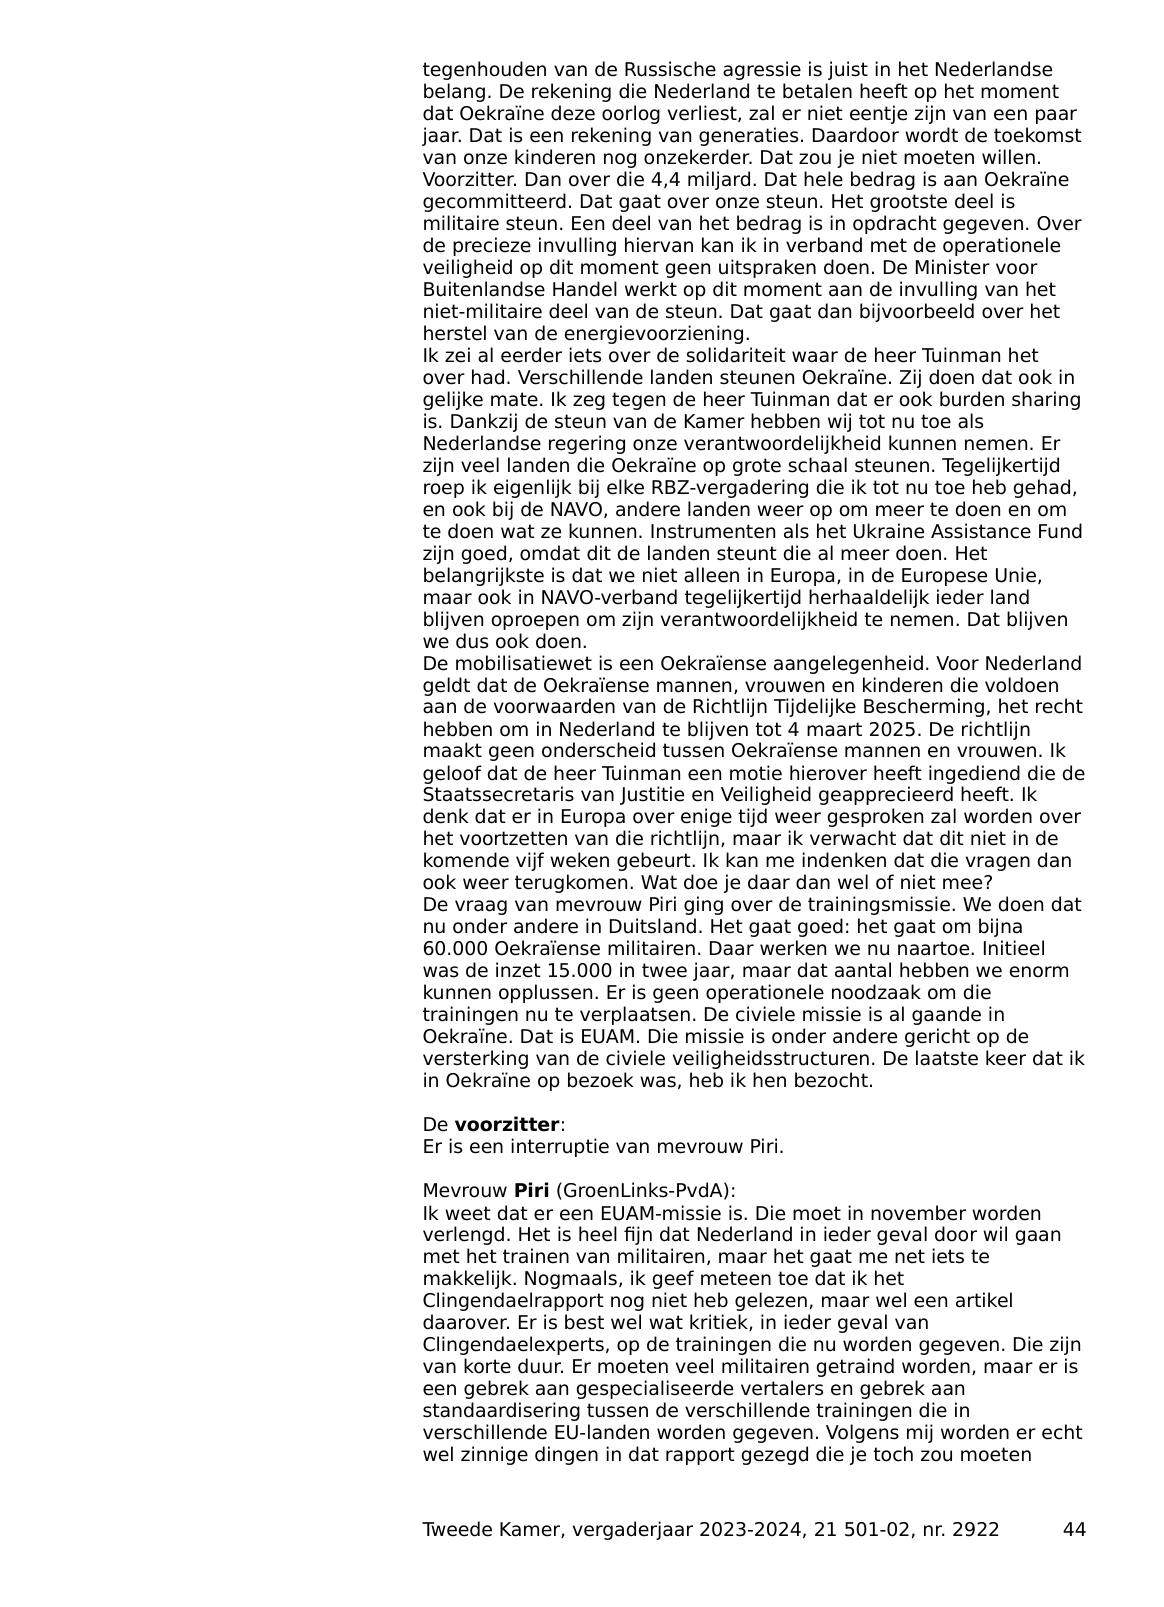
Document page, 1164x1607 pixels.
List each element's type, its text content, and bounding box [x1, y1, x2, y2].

text tegenhouden van de Russische agressie is juist in het Nederlandse belang. De rekening die Nederland te betalen heeft op het moment dat Oekraïne deze oorlog verliest, zal er niet eentje zijn van een paar jaar. Dat is een rekening van generaties. Daardoor wordt de toekomst van onze kinderen nog onzekerder. Dat zou je niet moeten willen. [422, 59, 1087, 169]
text Er is een interruptie van mevrouw Piri. [422, 1136, 1087, 1158]
text Ik weet dat er een EUAM-missie is. Die moet in november worden verlengd. Het is heel fijn dat Nederland in ieder geval door wil gaan met het trainen van militairen, maar het gaat me net iets te makkelijk. Nogmaals, ik geef meteen toe dat ik het Clingendaelrapport nog niet heb gelezen, maar wel een artikel daarover. Er is best wel wat kritiek, in ieder geval van Clingendaelexperts, op de trainingen die nu worden gegeven. Die zijn van korte duur. Er moeten veel militairen getraind worden, maar er is een gebrek aan gespecialiseerde vertalers en gebrek aan standaardisering tussen de verschillende trainingen die in verschillende EU-landen worden gegeven. Volgens mij worden er echt wel zinnige dingen in dat rapport gezegd die je toch zou moeten [422, 1202, 1087, 1466]
text De mobilisatiewet is een Oekraïense aangelegenheid. Voor Nederland geldt dat de Oekraïense mannen, vrouwen en kinderen die voldoen aan de voorwaarden van de Richtlijn Tijdelijke Bescherming, het recht hebben om in Nederland te blijven tot 4 maart 2025. De richtlijn maakt geen onderscheid tussen Oekraïense mannen en vrouwen. Ik geloof dat de heer Tuinman een motie hierover heeft ingediend die de Staatssecretaris van Justitie en Veiligheid geapprecieerd heeft. Ik denk dat er in Europa over enige tijd weer gesproken zal worden over het voortzetten van die richtlijn, maar ik verwacht dat dit niet in de komende vijf weken gebeurt. Ik kan me indenken dat die vragen dan ook weer terugkomen. Wat doe je daar dan wel of niet mee? [422, 652, 1087, 894]
text De vraag van mevrouw Piri ging over de trainingsmissie. We doen dat nu onder andere in Duitsland. Het gaat goed: het gaat om bijna 60.000 Oekraïense militairen. Daar werken we nu naartoe. Initieel was de inzet 15.000 in twee jaar, maar dat aantal hebben we enorm kunnen opplussen. Er is geen operationele noodzaak om die trainingen nu te verplaatsen. De civiele missie is al gaande in Oekraïne. Dat is EUAM. Die missie is onder andere gericht op de versterking van de civiele veiligheidsstructuren. De laatste keer dat ik in Oekraïne op bezoek was, heb ik hen bezocht. [422, 894, 1087, 1092]
text Ik zei al eerder iets over de solidariteit waar de heer Tuinman het over had. Verschillende landen steunen Oekraïne. Zij doen dat ook in gelijke mate. Ik zeg tegen de heer Tuinman dat er ook burden sharing is. Dankzij de steun van de Kamer hebben wij tot nu toe als Nederlandse regering onze verantwoordelijkheid kunnen nemen. Er zijn veel landen die Oekraïne op grote schaal steunen. Tegelijkertijd roep ik eigenlijk bij elke RBZ-vergadering die ik tot nu toe heb gehad, en ook bij de NAVO, andere landen weer op om meer te doen en om te doen wat ze kunnen. Instrumenten als het Ukraine Assistance Fund zijn goed, omdat dit de landen steunt die al meer doen. Het belangrijkste is dat we niet alleen in Europa, in de Europese Unie, maar ook in NAVO-verband tegelijkertijd herhaaldelijk ieder land blijven oproepen om zijn verantwoordelijkheid te nemen. Dat blijven we dus ook doen. [422, 345, 1087, 652]
text Voorzitter. Dan over die 4,4 miljard. Dat hele bedrag is aan Oekraïne gecommitteerd. Dat gaat over onze steun. Het grootste deel is militaire steun. Een deel van het bedrag is in opdracht gegeven. Over de precieze invulling hiervan kan ik in verband met de operationele veiligheid op dit moment geen uitspraken doen. De Minister voor Buitenlandse Handel werkt op dit moment aan de invulling van het niet-militaire deel van de steun. Dat gaat dan bijvoorbeeld over het herstel van de energievoorziening. [422, 169, 1087, 345]
text Mevrouw Piri (GroenLinks-PvdA): [422, 1180, 1087, 1202]
text De voorzitter: [422, 1114, 1087, 1136]
